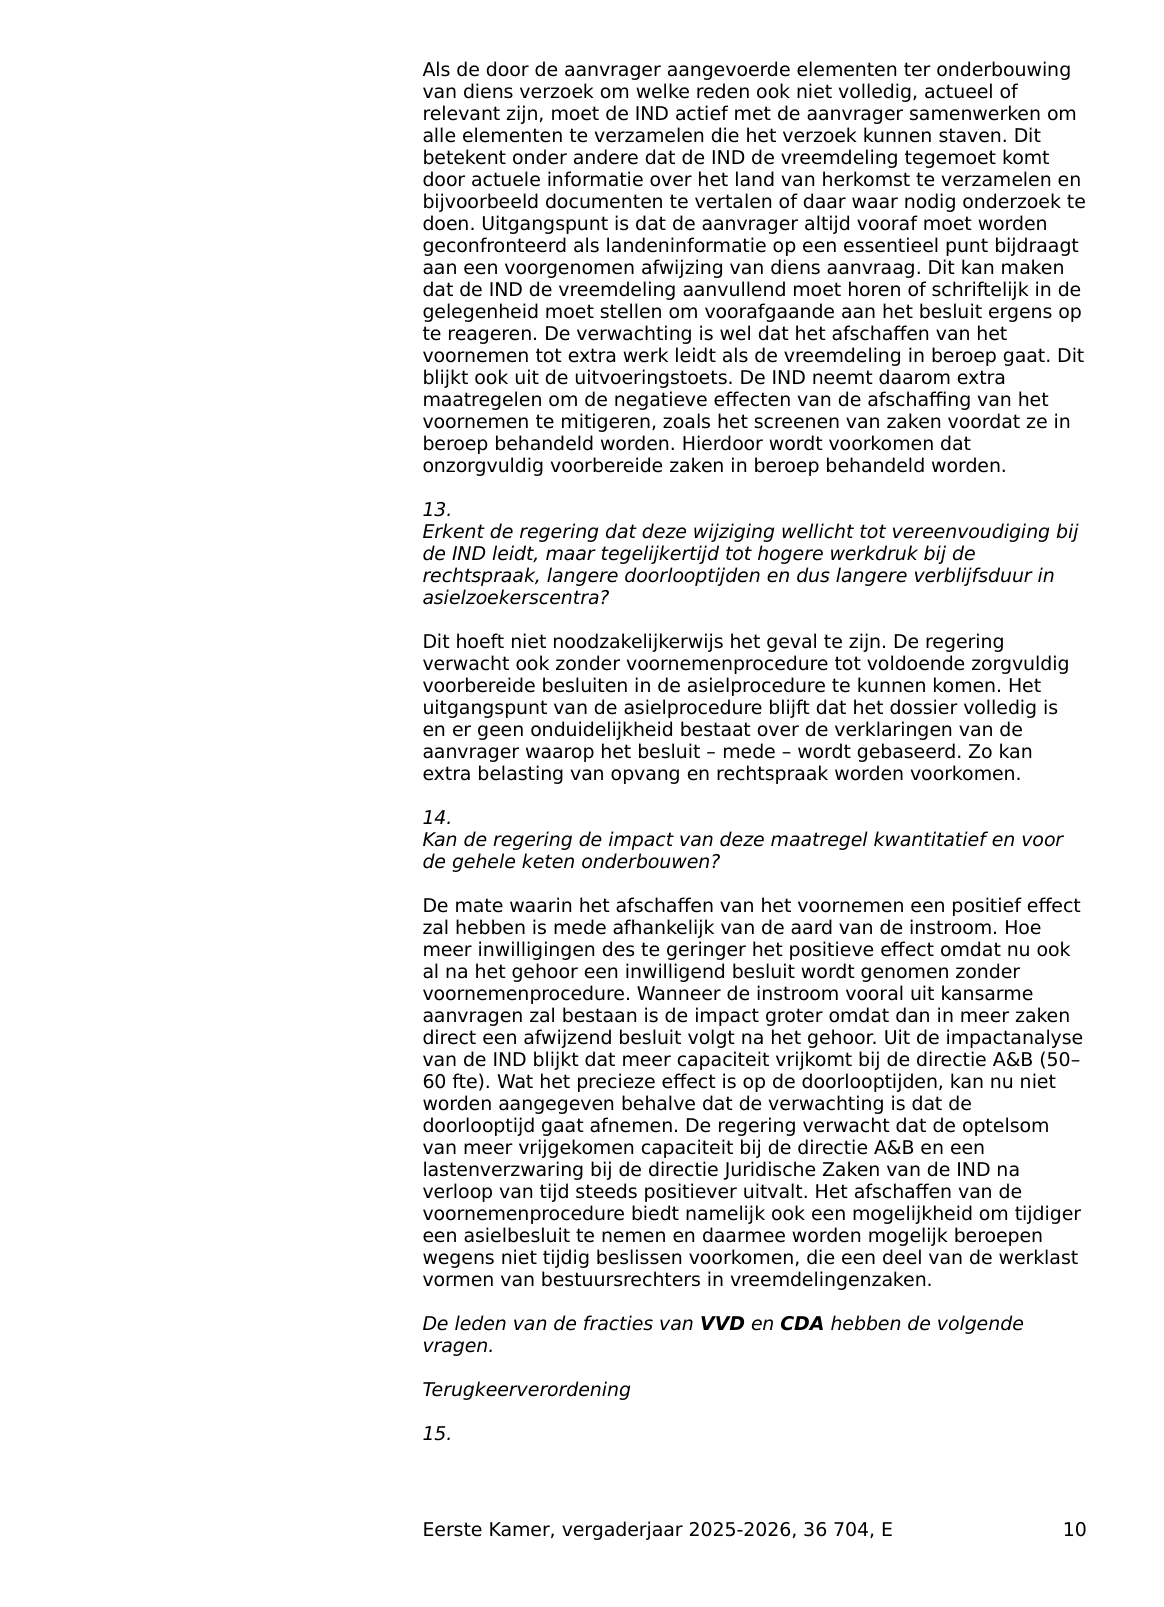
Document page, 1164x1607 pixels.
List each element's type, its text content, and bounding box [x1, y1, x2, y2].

text Als de door de aanvrager aangevoerde elementen ter onderbouwing van diens verzoek om welke reden ook niet volledig, actueel of relevant zijn, moet de IND actief met de aanvrager samenwerken om alle elementen te verzamelen die het verzoek kunnen staven. Dit betekent onder andere dat de IND de vreemdeling tegemoet komt door actuele informatie over het land van herkomst te verzamelen en bijvoorbeeld documenten te vertalen of daar waar nodig onderzoek te doen. Uitgangspunt is dat de aanvrager altijd vooraf moet worden geconfronteerd als landeninformatie op een essentieel punt bijdraagt aan een voorgenomen afwijzing van diens aanvraag. Dit kan maken dat de IND de vreemdeling aanvullend moet horen of schriftelijk in de gelegenheid moet stellen om voorafgaande aan het besluit ergens op te reageren. De verwachting is wel dat het afschaffen van het voornemen tot extra werk leidt als de vreemdeling in beroep gaat. Dit blijkt ook uit de uitvoeringstoets. De IND neemt daarom extra maatregelen om de negatieve effecten van de afschaffing van het voornemen te mitigeren, zoals het screenen van zaken voordat ze in beroep behandeld worden. Hierdoor wordt voorkomen dat onzorgvuldig voorbereide zaken in beroep behandeld worden. [422, 59, 1087, 477]
text Dit hoeft niet noodzakelijkerwijs het geval te zijn. De regering verwacht ook zonder voornemenprocedure tot voldoende zorgvuldig voorbereide besluiten in de asielprocedure te kunnen komen. Het uitgangspunt van de asielprocedure blijft dat het dossier volledig is en er geen onduidelijkheid bestaat over de verklaringen van de aanvrager waarop het besluit – mede – wordt gebaseerd. Zo kan extra belasting van opvang en rechtspraak worden voorkomen. [422, 631, 1087, 785]
subtitle Terugkeerverordening [422, 1379, 1087, 1401]
text Kan de regering de impact van deze maatregel kwantitatief en voor de gehele keten onderbouwen? [422, 829, 1087, 873]
text De leden van de fracties van VVD en CDA hebben de volgende vragen. [422, 1313, 1087, 1357]
text 13. [422, 499, 1087, 521]
text 14. [422, 807, 1087, 829]
text Erkent de regering dat deze wijziging wellicht tot vereenvoudiging bij de IND leidt, maar tegelijkertijd tot hogere werkdruk bij de rechtspraak, langere doorlooptijden en dus langere verblijfsduur in asielzoekerscentra? [422, 521, 1087, 609]
text De mate waarin het afschaffen van het voornemen een positief effect zal hebben is mede afhankelijk van de aard van de instroom. Hoe meer inwilligingen des te geringer het positieve effect omdat nu ook al na het gehoor een inwilligend besluit wordt genomen zonder voornemenprocedure. Wanneer de instroom vooral uit kansarme aanvragen zal bestaan is de impact groter omdat dan in meer zaken direct een afwijzend besluit volgt na het gehoor. Uit de impactanalyse van de IND blijkt dat meer capaciteit vrijkomt bij de directie A&B (50–60 fte). Wat het precieze effect is op de doorlooptijden, kan nu niet worden aangegeven behalve dat de verwachting is dat de doorlooptijd gaat afnemen. De regering verwacht dat de optelsom van meer vrijgekomen capaciteit bij de directie A&B en een lastenverzwaring bij de directie Juridische Zaken van de IND na verloop van tijd steeds positiever uitvalt. Het afschaffen van de voornemenprocedure biedt namelijk ook een mogelijkheid om tijdiger een asielbesluit te nemen en daarmee worden mogelijk beroepen wegens niet tijdig beslissen voorkomen, die een deel van de werklast vormen van bestuursrechters in vreemdelingenzaken. [422, 895, 1087, 1291]
text 15. [422, 1423, 1087, 1445]
